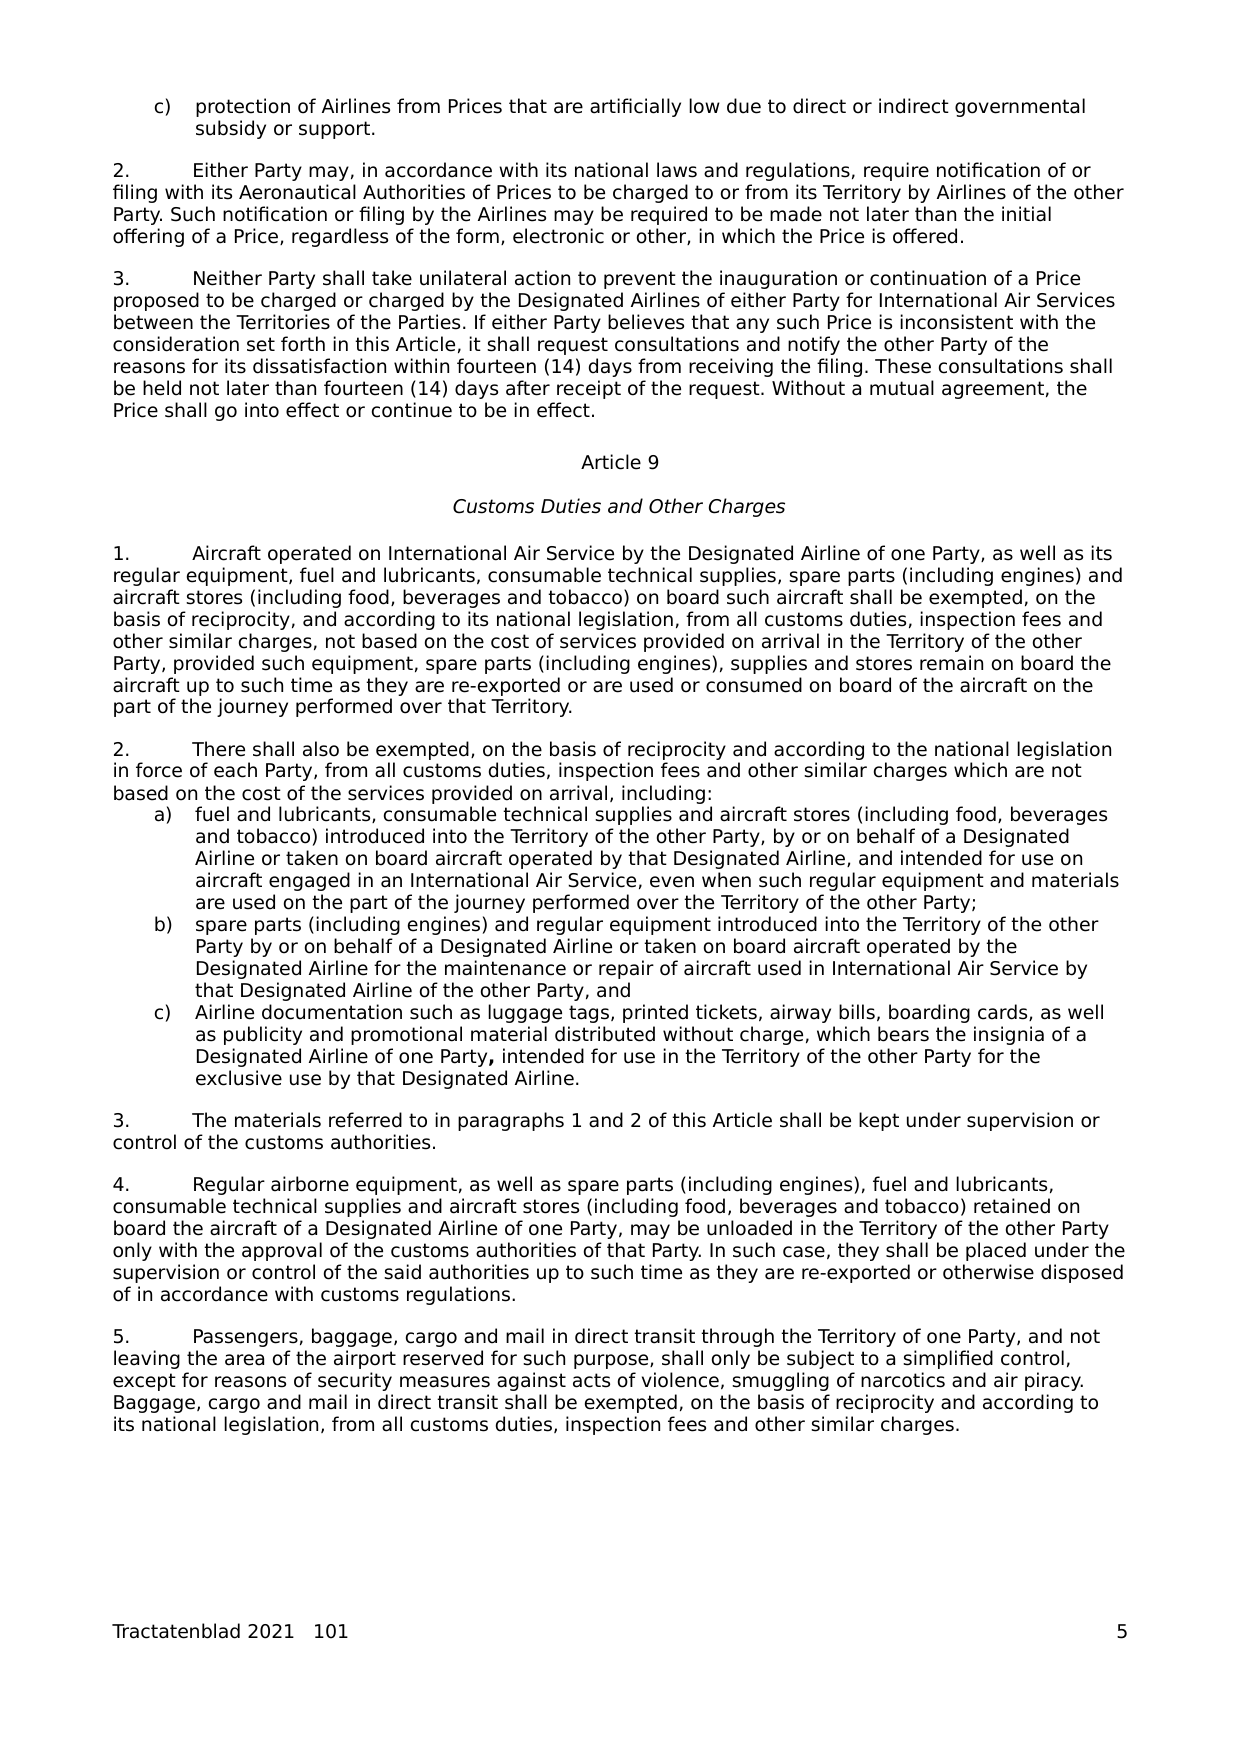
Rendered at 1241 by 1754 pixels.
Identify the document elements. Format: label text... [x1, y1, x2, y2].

text 2. Either Party may, in accordance with its national laws and regulations, require notification of or filing with its Aeronautical Authorities of Prices to be charged to or from its Territory by Airlines of the other Party. Such notification or filing by the Airlines may be required to be made not later than the initial offering of a Price, regardless of the form, electronic or other, in which the Price is offered. [112, 160, 1128, 248]
text 3. Neither Party shall take unilateral action to prevent the inauguration or continuation of a Price proposed to be charged or charged by the Designated Airlines of either Party for International Air Services between the Territories of the Parties. If either Party believes that any such Price is inconsistent with the consideration set forth in this Article, it shall request consultations and notify the other Party of the reasons for its dissatisfaction within fourteen (14) days from receiving the filing. These consultations shall be held not later than fourteen (14) days after receipt of the request. Without a mutual agreement, the Price shall go into effect or continue to be in effect. [112, 268, 1128, 422]
text b) spare parts (including engines) and regular equipment introduced into the Territory of the other Party by or on behalf of a Designated Airline or taken on board aircraft operated by the Designated Airline for the maintenance or repair of aircraft used in International Air Service by that Designated Airline of the other Party, and [153, 914, 1128, 1002]
text 2. There shall also be exempted, on the basis of reciprocity and according to the national legislation in force of each Party, from all customs duties, inspection fees and other similar charges which are not based on the cost of the services provided on arrival, including: [112, 738, 1128, 804]
text c) protection of Airlines from Prices that are artificially low due to direct or indirect governmental subsidy or support. [153, 96, 1128, 140]
text 3. The materials referred to in paragraphs 1 and 2 of this Article shall be kept under supervision or control of the customs authorities. [112, 1110, 1128, 1154]
text 4. Regular airborne equipment, as well as spare parts (including engines), fuel and lubricants, consumable technical supplies and aircraft stores (including food, beverages and tobacco) retained on board the aircraft of a Designated Airline of one Party, may be unloaded in the Territory of the other Party only with the approval of the customs authorities of that Party. In such case, they shall be placed under the supervision or control of the said authorities up to such time as they are re-exported or otherwise disposed of in accordance with customs regulations. [112, 1174, 1128, 1306]
subtitle Article 9 Customs Duties and Other Charges [112, 452, 1128, 518]
text a) fuel and lubricants, consumable technical supplies and aircraft stores (including food, beverages and tobacco) introduced into the Territory of the other Party, by or on behalf of a Designated Airline or taken on board aircraft operated by that Designated Airline, and intended for use on aircraft engaged in an International Air Service, even when such regular equipment and materials are used on the part of the journey performed over the Territory of the other Party; [153, 804, 1128, 914]
text 5. Passengers, baggage, cargo and mail in direct transit through the Territory of one Party, and not leaving the area of the airport reserved for such purpose, shall only be subject to a simplified control, except for reasons of security measures against acts of violence, smuggling of narcotics and air piracy. Baggage, cargo and mail in direct transit shall be exempted, on the basis of reciprocity and according to its national legislation, from all customs duties, inspection fees and other similar charges. [112, 1326, 1128, 1436]
text 1. Aircraft operated on International Air Service by the Designated Airline of one Party, as well as its regular equipment, fuel and lubricants, consumable technical supplies, spare parts (including engines) and aircraft stores (including food, beverages and tobacco) on board such aircraft shall be exempted, on the basis of reciprocity, and according to its national legislation, from all customs duties, inspection fees and other similar charges, not based on the cost of services provided on arrival in the Territory of the other Party, provided such equipment, spare parts (including engines), supplies and stores remain on board the aircraft up to such time as they are re-exported or are used or consumed on board of the aircraft on the part of the journey performed over that Territory. [112, 543, 1128, 718]
text c) Airline documentation such as luggage tags, printed tickets, airway bills, boarding cards, as well as publicity and promotional material distributed without charge, which bears the insignia of a Designated Airline of one Party, intended for use in the Territory of the other Party for the exclusive use by that Designated Airline. [153, 1002, 1128, 1090]
